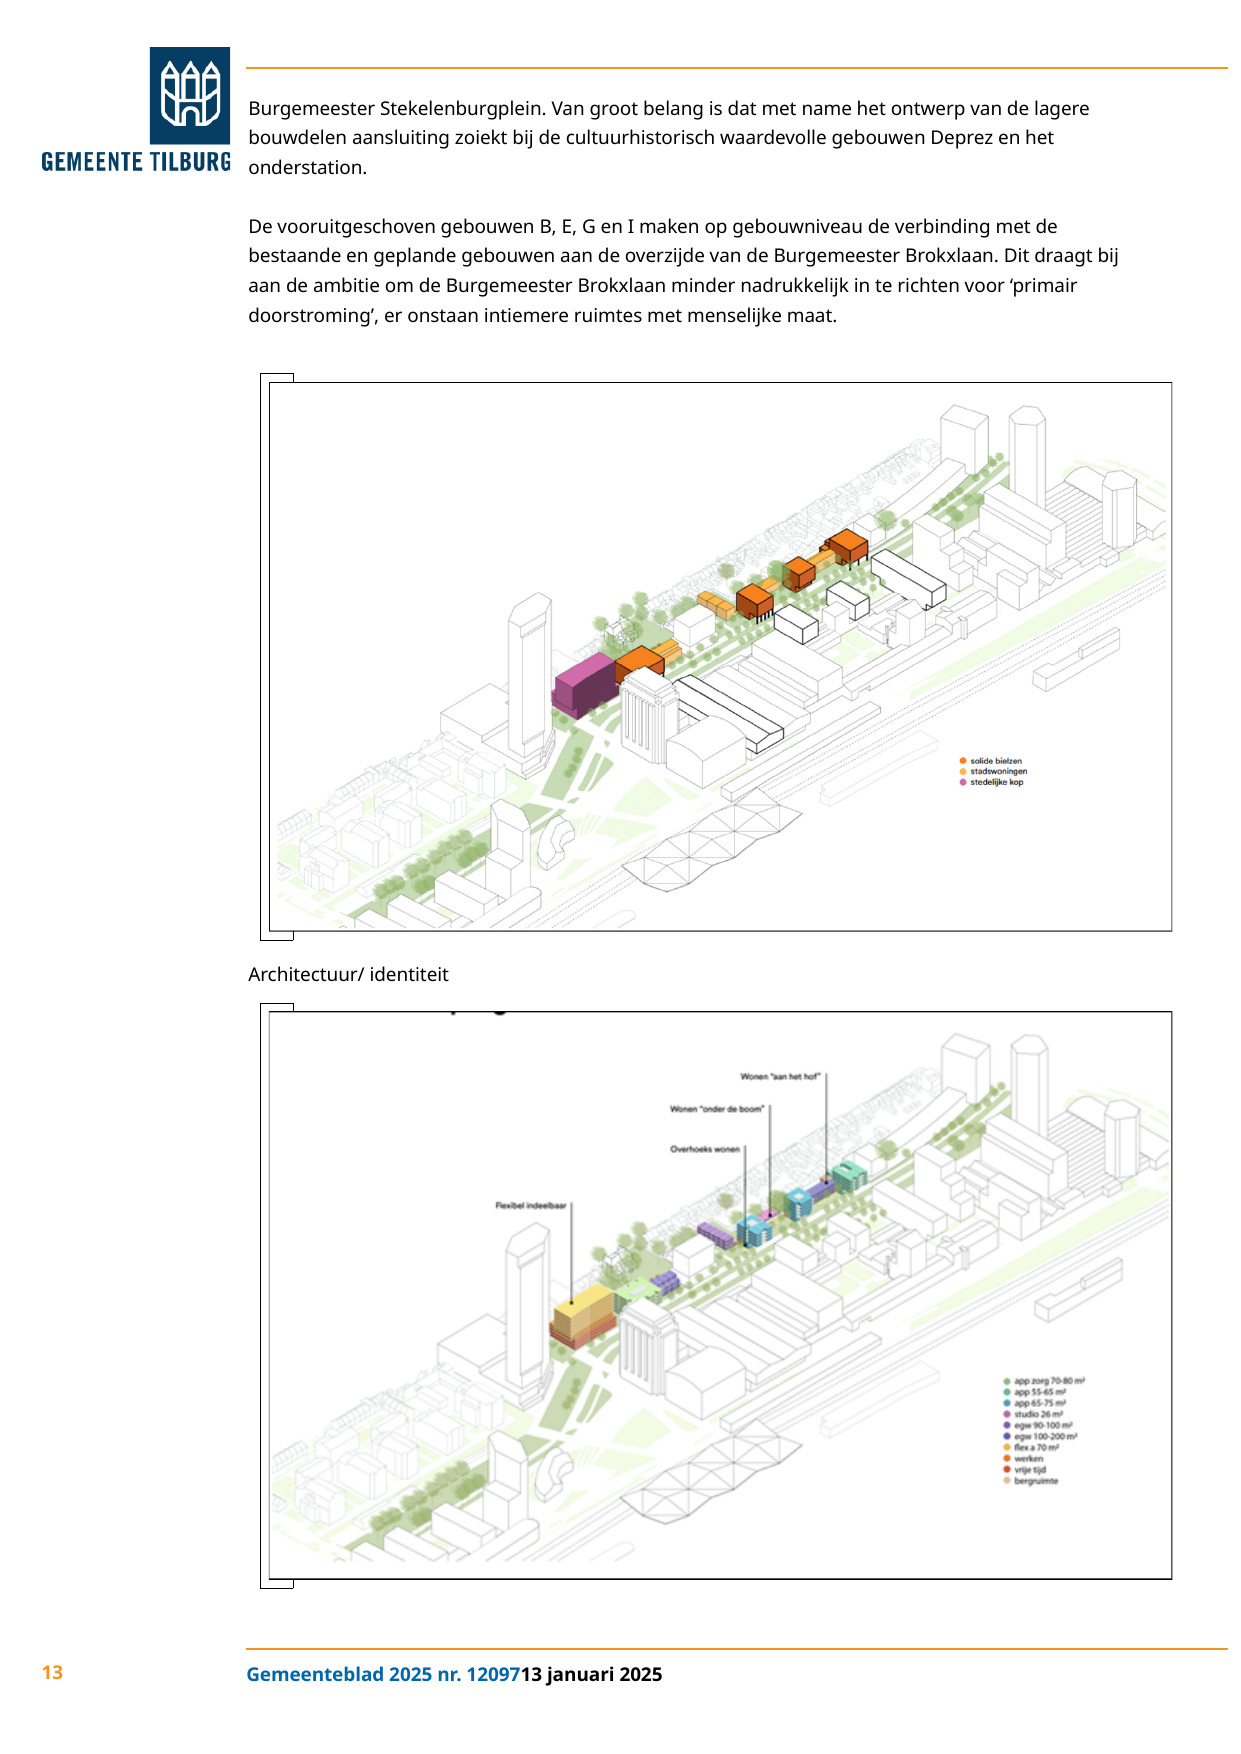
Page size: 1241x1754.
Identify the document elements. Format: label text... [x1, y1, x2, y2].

picture [41, 47, 231, 172]
text De vooruitgeschoven gebouwen B, E, G en I maken op gebouwniveau de verbinding met de bestaande en geplande gebouwen aan de overzijde van de Burgemeester Brokxlaan. Dit draagt bij aan de ambitie om de Burgemeester Brokxlaan minder nadrukkelijk in te richten voor ‘primair doorstroming’, er onstaan intiemere ruimtes met menselijke maat. [248, 213, 1152, 328]
picture [268, 1011, 1173, 1580]
picture [268, 381, 1173, 932]
text Burgemeester Stekelenburgplein. Van groot belang is dat met name het ontwerp van de lagere bouwdelen aansluiting zoiekt bij de cultuurhistorisch waardevolle gebouwen Deprez en het onderstation. [248, 95, 1152, 180]
text Architectuur/ identiteit [248, 961, 1152, 987]
